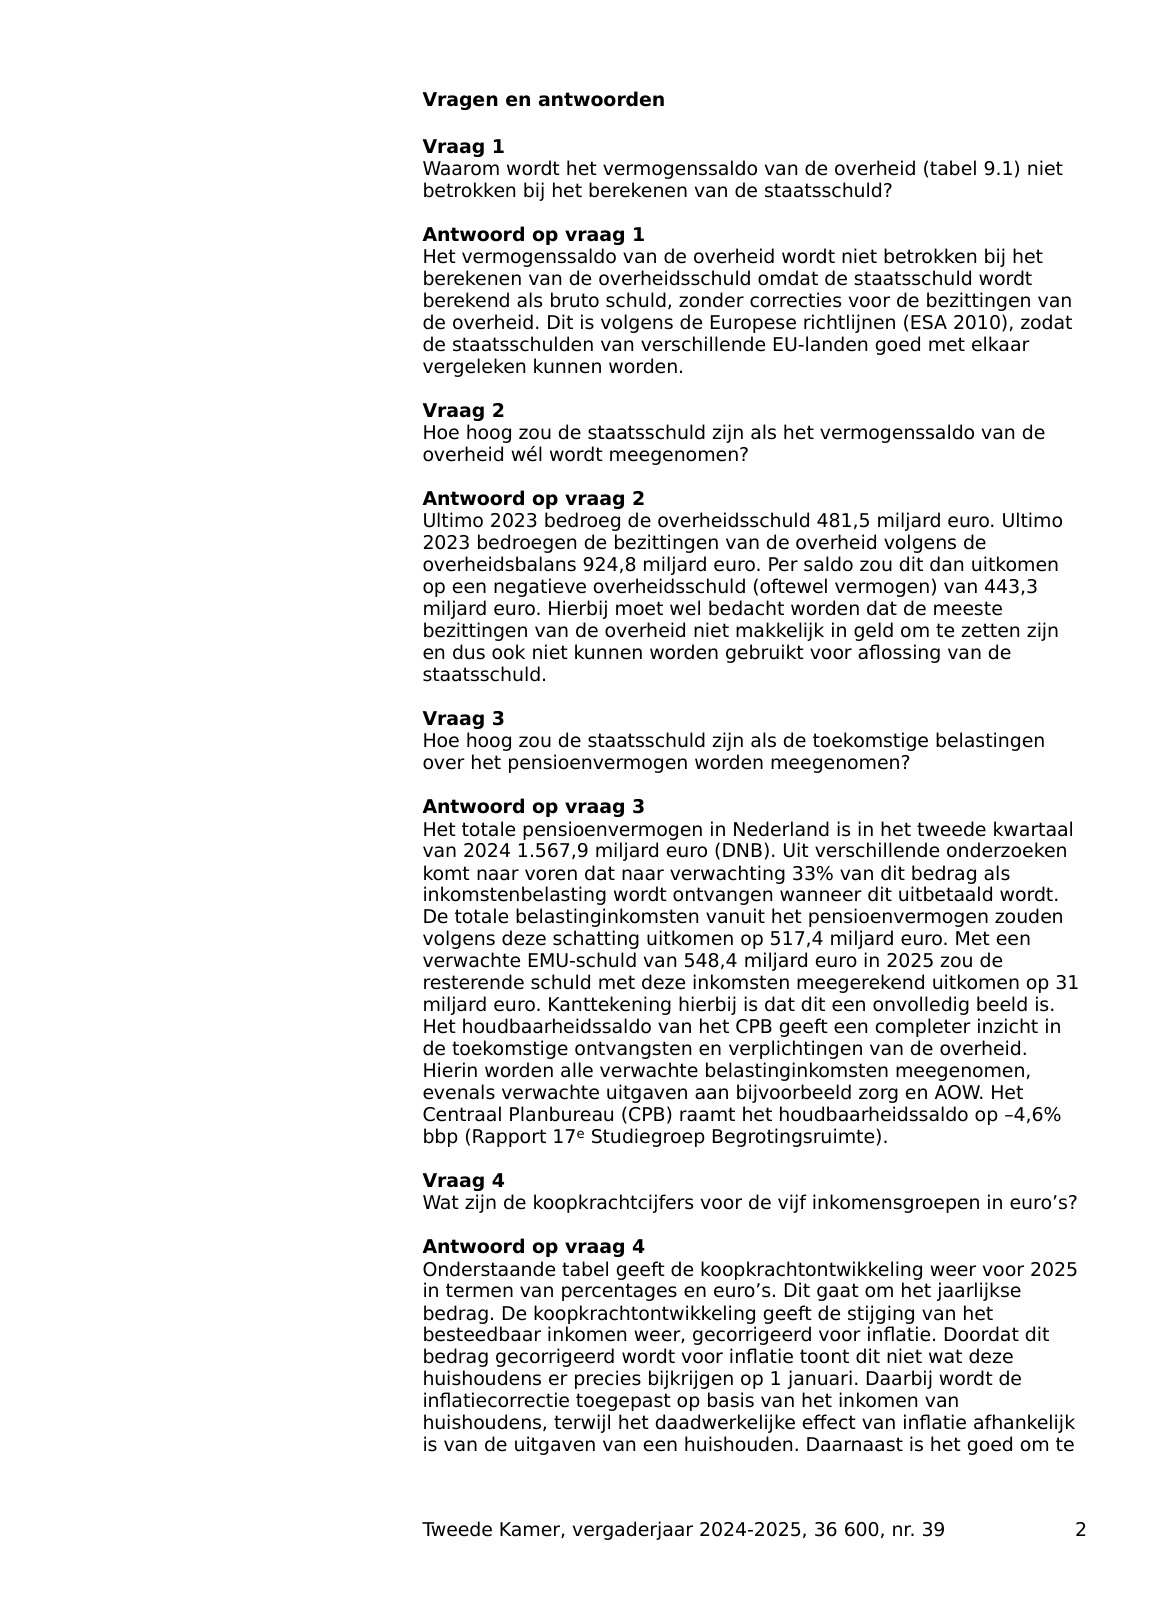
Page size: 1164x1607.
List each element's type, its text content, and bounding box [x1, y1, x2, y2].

text Vraag 3 [422, 708, 1087, 730]
text Het totale pensioenvermogen in Nederland is in het tweede kwartaal van 2024 1.567,9 miljard euro (DNB). Uit verschillende onderzoeken komt naar voren dat naar verwachting 33% van dit bedrag als inkomstenbelasting wordt ontvangen wanneer dit uitbetaald wordt. De totale belastinginkomsten vanuit het pensioenvermogen zouden volgens deze schatting uitkomen op 517,4 miljard euro. Met een verwachte EMU-schuld van 548,4 miljard euro in 2025 zou de resterende schuld met deze inkomsten meegerekend uitkomen op 31 miljard euro. Kanttekening hierbij is dat dit een onvolledig beeld is. Het houdbaarheidssaldo van het CPB geeft een completer inzicht in de toekomstige ontvangsten en verplichtingen van de overheid. Hierin worden alle verwachte belastinginkomsten meegenomen, evenals verwachte uitgaven aan bijvoorbeeld zorg en AOW. Het Centraal Planbureau (CPB) raamt het houdbaarheidssaldo op –4,6% bbp (Rapport 17e Studiegroep Begrotingsruimte). [422, 818, 1087, 1148]
subtitle Vragen en antwoorden [422, 89, 1087, 111]
text Het vermogenssaldo van de overheid wordt niet betrokken bij het berekenen van de overheidsschuld omdat de staatsschuld wordt berekend als bruto schuld, zonder correcties voor de bezittingen van de overheid. Dit is volgens de Europese richtlijnen (ESA 2010), zodat de staatsschulden van verschillende EU-landen goed met elkaar vergeleken kunnen worden. [422, 246, 1087, 378]
text Antwoord op vraag 2 [422, 488, 1087, 510]
text Antwoord op vraag 4 [422, 1236, 1087, 1258]
text Antwoord op vraag 3 [422, 796, 1087, 818]
text Hoe hoog zou de staatsschuld zijn als de toekomstige belastingen over het pensioenvermogen worden meegenomen? [422, 730, 1087, 774]
text Onderstaande tabel geeft de koopkrachtontwikkeling weer voor 2025 in termen van percentages en euro’s. Dit gaat om het jaarlijkse bedrag. De koopkrachtontwikkeling geeft de stijging van het besteedbaar inkomen weer, gecorrigeerd voor inflatie. Doordat dit bedrag gecorrigeerd wordt voor inflatie toont dit niet wat deze huishoudens er precies bijkrijgen op 1 januari. Daarbij wordt de inflatiecorrectie toegepast op basis van het inkomen van huishoudens, terwijl het daadwerkelijke effect van inflatie afhankelijk is van de uitgaven van een huishouden. Daarnaast is het goed om te [422, 1258, 1087, 1456]
text Antwoord op vraag 1 [422, 224, 1087, 246]
text Hoe hoog zou de staatsschuld zijn als het vermogenssaldo van de overheid wél wordt meegenomen? [422, 422, 1087, 466]
text Vraag 1 [422, 136, 1087, 158]
text Vraag 4 [422, 1170, 1087, 1192]
text Wat zijn de koopkrachtcijfers voor de vijf inkomensgroepen in euro’s? [422, 1192, 1087, 1214]
text Waarom wordt het vermogenssaldo van de overheid (tabel 9.1) niet betrokken bij het berekenen van de staatsschuld? [422, 158, 1087, 202]
text Ultimo 2023 bedroeg de overheidsschuld 481,5 miljard euro. Ultimo 2023 bedroegen de bezittingen van de overheid volgens de overheidsbalans 924,8 miljard euro. Per saldo zou dit dan uitkomen op een negatieve overheidsschuld (oftewel vermogen) van 443,3 miljard euro. Hierbij moet wel bedacht worden dat de meeste bezittingen van de overheid niet makkelijk in geld om te zetten zijn en dus ook niet kunnen worden gebruikt voor aflossing van de staatsschuld. [422, 510, 1087, 686]
text Vraag 2 [422, 400, 1087, 422]
